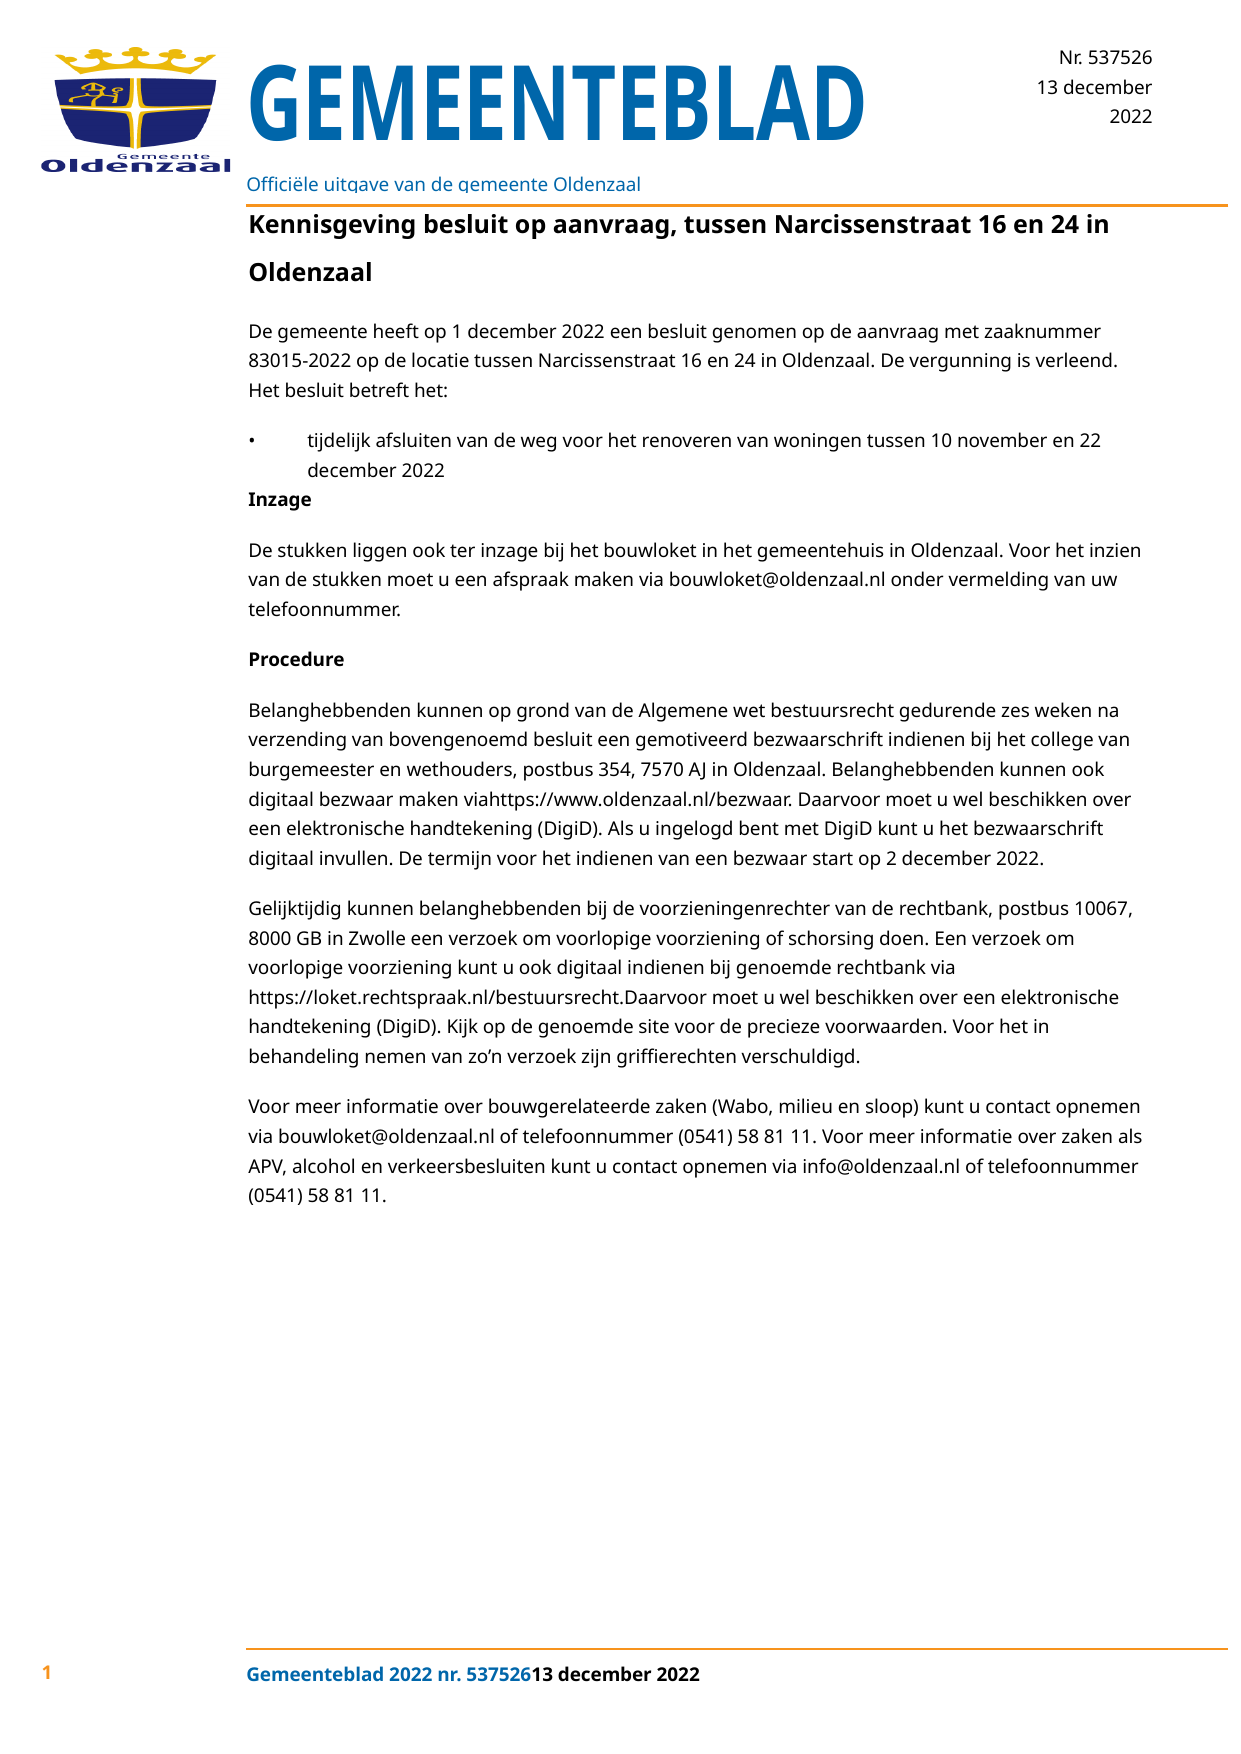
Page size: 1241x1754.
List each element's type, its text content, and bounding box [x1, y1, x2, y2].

text De gemeente heeft op 1 december 2022 een besluit genomen op de aanvraag met zaaknummer 83015-2022 op de locatie tussen Narcissenstraat 16 en 24 in Oldenzaal. De vergunning is verleend. Het besluit betreft het: [248, 318, 1152, 403]
text Voor meer informatie over bouwgerelateerde zaken (Wabo, milieu en sloop) kunt u contact opnemen via bouwloket@oldenzaal.nl of telefoonnummer (0541) 58 81 11. Voor meer informatie over zaken als APV, alcohol en verkeersbesluiten kunt u contact opnemen via info@oldenzaal.nl of telefoonnummer (0541) 58 81 11. [248, 1094, 1152, 1208]
text De stukken liggen ook ter inzage bij het bouwloket in het gemeentehuis in Oldenzaal. Voor het inzien van de stukken moet u een afspraak maken via bouwloket@oldenzaal.nl onder vermelding van uw telefoonnummer. [248, 537, 1152, 622]
picture [41, 47, 231, 172]
text Procedure [248, 647, 1152, 672]
text Inzage [248, 487, 1152, 512]
text Kennisgeving besluit op aanvraag, tussen Narcissenstraat 16 en 24 in Oldenzaal [248, 207, 1152, 288]
text Gelijktijdig kunnen belanghebbenden bij de voorzieningenrechter van de rechtbank, postbus 10067, 8000 GB in Zwolle een verzoek om voorlopige voorziening of schorsing doen. Een verzoek om voorlopige voorziening kunt u ook digitaal indienen bij genoemde rechtbank via https://loket.rechtspraak.nl/bestuursrecht.Daarvoor moet u wel beschikken over een elektronische handtekening (DigiD). Kijk op de genoemde site voor de precieze voorwaarden. Voor het in behandeling nemen van zo’n verzoek zijn griffierechten verschuldigd. [248, 895, 1152, 1069]
text Belanghebbenden kunnen op grond van de Algemene wet bestuursrecht gedurende zes weken na verzending van bovengenoemd besluit een gemotiveerd bezwaarschrift indienen bij het college van burgemeester en wethouders, postbus 354, 7570 AJ in Oldenzaal. Belanghebbenden kunnen ook digitaal bezwaar maken viahttps://www.oldenzaal.nl/bezwaar. Daarvoor moet u wel beschikken over een elektronische handtekening (DigiD). Als u ingelogd bent met DigiD kunt u het bezwaarschrift digitaal invullen. De termijn voor het indienen van een bezwaar start op 2 december 2022. [248, 697, 1152, 871]
list tijdelijk afsluiten van de weg voor het renoveren van woningen tussen 10 november en 22 december 2022 [248, 427, 1152, 483]
